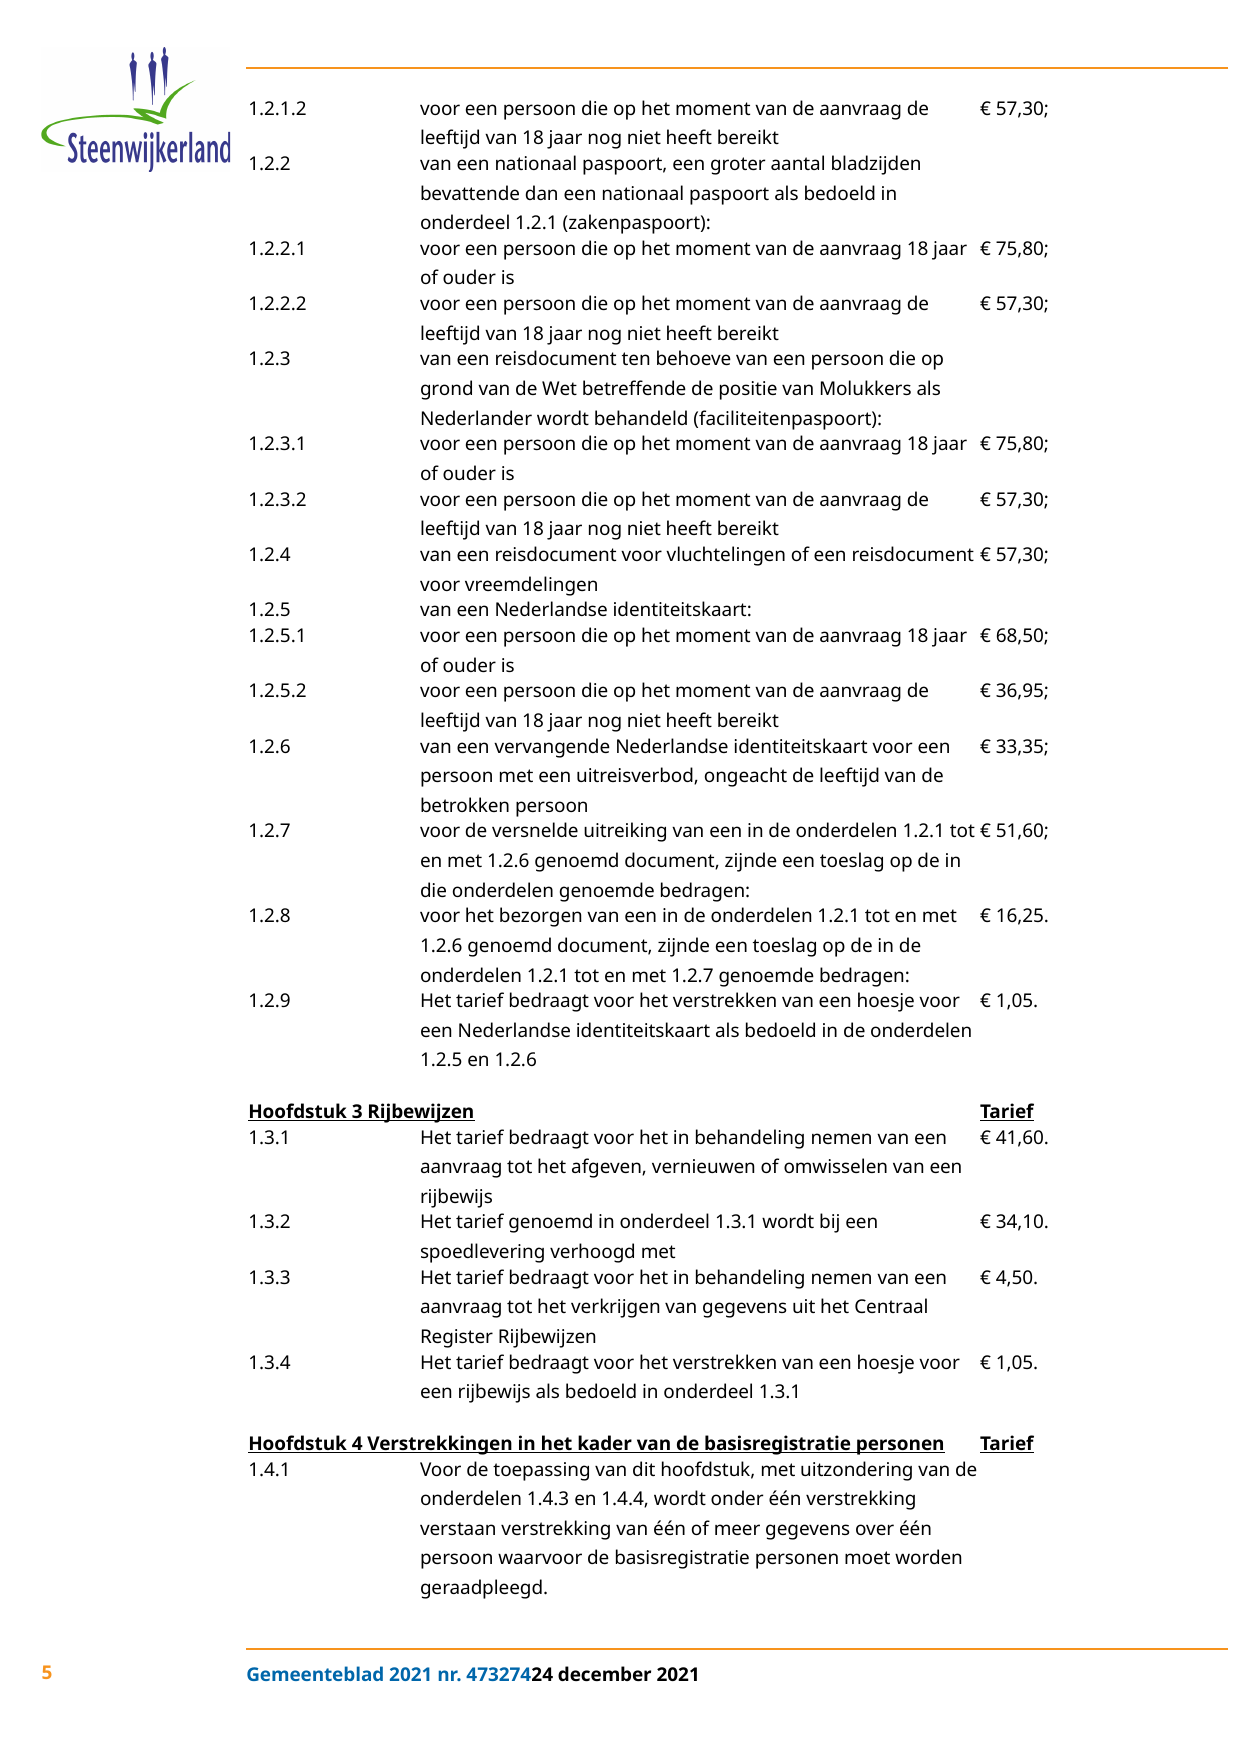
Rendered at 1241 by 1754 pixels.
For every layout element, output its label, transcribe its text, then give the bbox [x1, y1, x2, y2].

table_cell [980, 150, 1152, 235]
table_cell 1.2.2.2 [248, 290, 420, 346]
table_cell 1.4.1 [248, 1456, 420, 1600]
table_cell van een reisdocument voor vluchtelingen of een reisdocument voor vreemdelingen [420, 541, 980, 596]
table_cell € 51,60; [980, 818, 1152, 903]
table_cell Het tarief bedraagt voor het verstrekken van een hoesje voor een rijbewijs als bedoeld in onderdeel 1.3.1 [420, 1349, 980, 1404]
table_cell Tarief [980, 1430, 1152, 1456]
table_cell [980, 346, 1152, 431]
table_cell € 68,50; [980, 622, 1152, 677]
table_cell € 4,50. [980, 1264, 1152, 1349]
table_cell voor een persoon die op het moment van de aanvraag 18 jaar of ouder is [420, 235, 980, 290]
table_cell 1.2.6 [248, 733, 420, 818]
table_cell € 1,05. [980, 1349, 1152, 1404]
table_cell voor een persoon die op het moment van de aanvraag 18 jaar of ouder is [420, 431, 980, 486]
table_cell € 57,30; [980, 290, 1152, 346]
table_cell voor een persoon die op het moment van de aanvraag 18 jaar of ouder is [420, 622, 980, 677]
table_cell 1.2.3.2 [248, 486, 420, 541]
table_cell voor een persoon die op het moment van de aanvraag de leeftijd van 18 jaar nog niet heeft bereikt [420, 95, 980, 150]
table_cell 1.2.8 [248, 903, 420, 987]
table_cell 1.2.9 [248, 988, 420, 1072]
table_cell Tarief [980, 1098, 1152, 1124]
table_cell € 16,25. [980, 903, 1152, 987]
table_cell [980, 1456, 1152, 1600]
table_cell 1.3.1 [248, 1124, 420, 1209]
table_cell € 33,35; [980, 733, 1152, 818]
table_cell voor de versnelde uitreiking van een in de onderdelen 1.2.1 tot en met 1.2.6 genoemd document, zijnde een toeslag op de in die onderdelen genoemde bedragen: [420, 818, 980, 903]
table_cell 1.3.2 [248, 1209, 420, 1264]
picture [41, 47, 231, 172]
table_cell 1.2.5.1 [248, 622, 420, 677]
table_cell Het tarief genoemd in onderdeel 1.3.1 wordt bij een spoedlevering verhoogd met [420, 1209, 980, 1264]
table_cell [248, 1073, 980, 1098]
table_cell [980, 596, 1152, 622]
table_cell 1.2.1.2 [248, 95, 420, 150]
table_cell Hoofdstuk 4 Verstrekkingen in het kader van de basisregistratie personen [248, 1430, 980, 1456]
table_cell Het tarief bedraagt voor het verstrekken van een hoesje voor een Nederlandse identiteitskaart als bedoeld in de onderdelen 1.2.5 en 1.2.6 [420, 988, 980, 1072]
table_cell € 57,30; [980, 95, 1152, 150]
table_cell 1.2.2 [248, 150, 420, 235]
table_cell voor een persoon die op het moment van de aanvraag de leeftijd van 18 jaar nog niet heeft bereikt [420, 678, 980, 733]
table_cell 1.2.2.1 [248, 235, 420, 290]
table_cell Hoofdstuk 3 Rijbewijzen [248, 1098, 980, 1124]
table_cell Het tarief bedraagt voor het in behandeling nemen van een aanvraag tot het afgeven, vernieuwen of omwisselen van een rijbewijs [420, 1124, 980, 1209]
table_cell € 75,80; [980, 431, 1152, 486]
table_cell € 1,05. [980, 988, 1152, 1072]
table_cell [248, 1404, 980, 1430]
table_cell Het tarief bedraagt voor het in behandeling nemen van een aanvraag tot het verkrijgen van gegevens uit het Centraal Register Rijbewijzen [420, 1264, 980, 1349]
table_cell 1.2.7 [248, 818, 420, 903]
table_cell 1.2.5 [248, 596, 420, 622]
table_cell 1.2.3.1 [248, 431, 420, 486]
table_cell € 75,80; [980, 235, 1152, 290]
table_cell 1.2.4 [248, 541, 420, 596]
table_cell van een nationaal paspoort, een groter aantal bladzijden bevattende dan een nationaal paspoort als bedoeld in onderdeel 1.2.1 (zakenpaspoort): [420, 150, 980, 235]
table_cell [980, 1073, 1152, 1098]
table_cell van een Nederlandse identiteitskaart: [420, 596, 980, 622]
table_cell € 41,60. [980, 1124, 1152, 1209]
table_cell voor een persoon die op het moment van de aanvraag de leeftijd van 18 jaar nog niet heeft bereikt [420, 290, 980, 346]
table_cell € 57,30; [980, 486, 1152, 541]
table_cell € 36,95; [980, 678, 1152, 733]
table_cell 1.2.3 [248, 346, 420, 431]
table_cell van een reisdocument ten behoeve van een persoon die op grond van de Wet betreffende de positie van Molukkers als Nederlander wordt behandeld (faciliteitenpaspoort): [420, 346, 980, 431]
table_cell € 34,10. [980, 1209, 1152, 1264]
table_cell 1.3.3 [248, 1264, 420, 1349]
table_cell voor een persoon die op het moment van de aanvraag de leeftijd van 18 jaar nog niet heeft bereikt [420, 486, 980, 541]
table_cell van een vervangende Nederlandse identiteitskaart voor een persoon met een uitreisverbod, ongeacht de leeftijd van de betrokken persoon [420, 733, 980, 818]
table_cell Voor de toepassing van dit hoofdstuk, met uitzondering van de onderdelen 1.4.3 en 1.4.4, wordt onder één verstrekking verstaan verstrekking van één of meer gegevens over één persoon waarvoor de basisregistratie personen moet worden geraadpleegd. [420, 1456, 980, 1600]
table_cell € 57,30; [980, 541, 1152, 596]
table_cell 1.3.4 [248, 1349, 420, 1404]
table_cell voor het bezorgen van een in de onderdelen 1.2.1 tot en met 1.2.6 genoemd document, zijnde een toeslag op de in de onderdelen 1.2.1 tot en met 1.2.7 genoemde bedragen: [420, 903, 980, 987]
table_cell [980, 1404, 1152, 1430]
table_cell 1.2.5.2 [248, 678, 420, 733]
